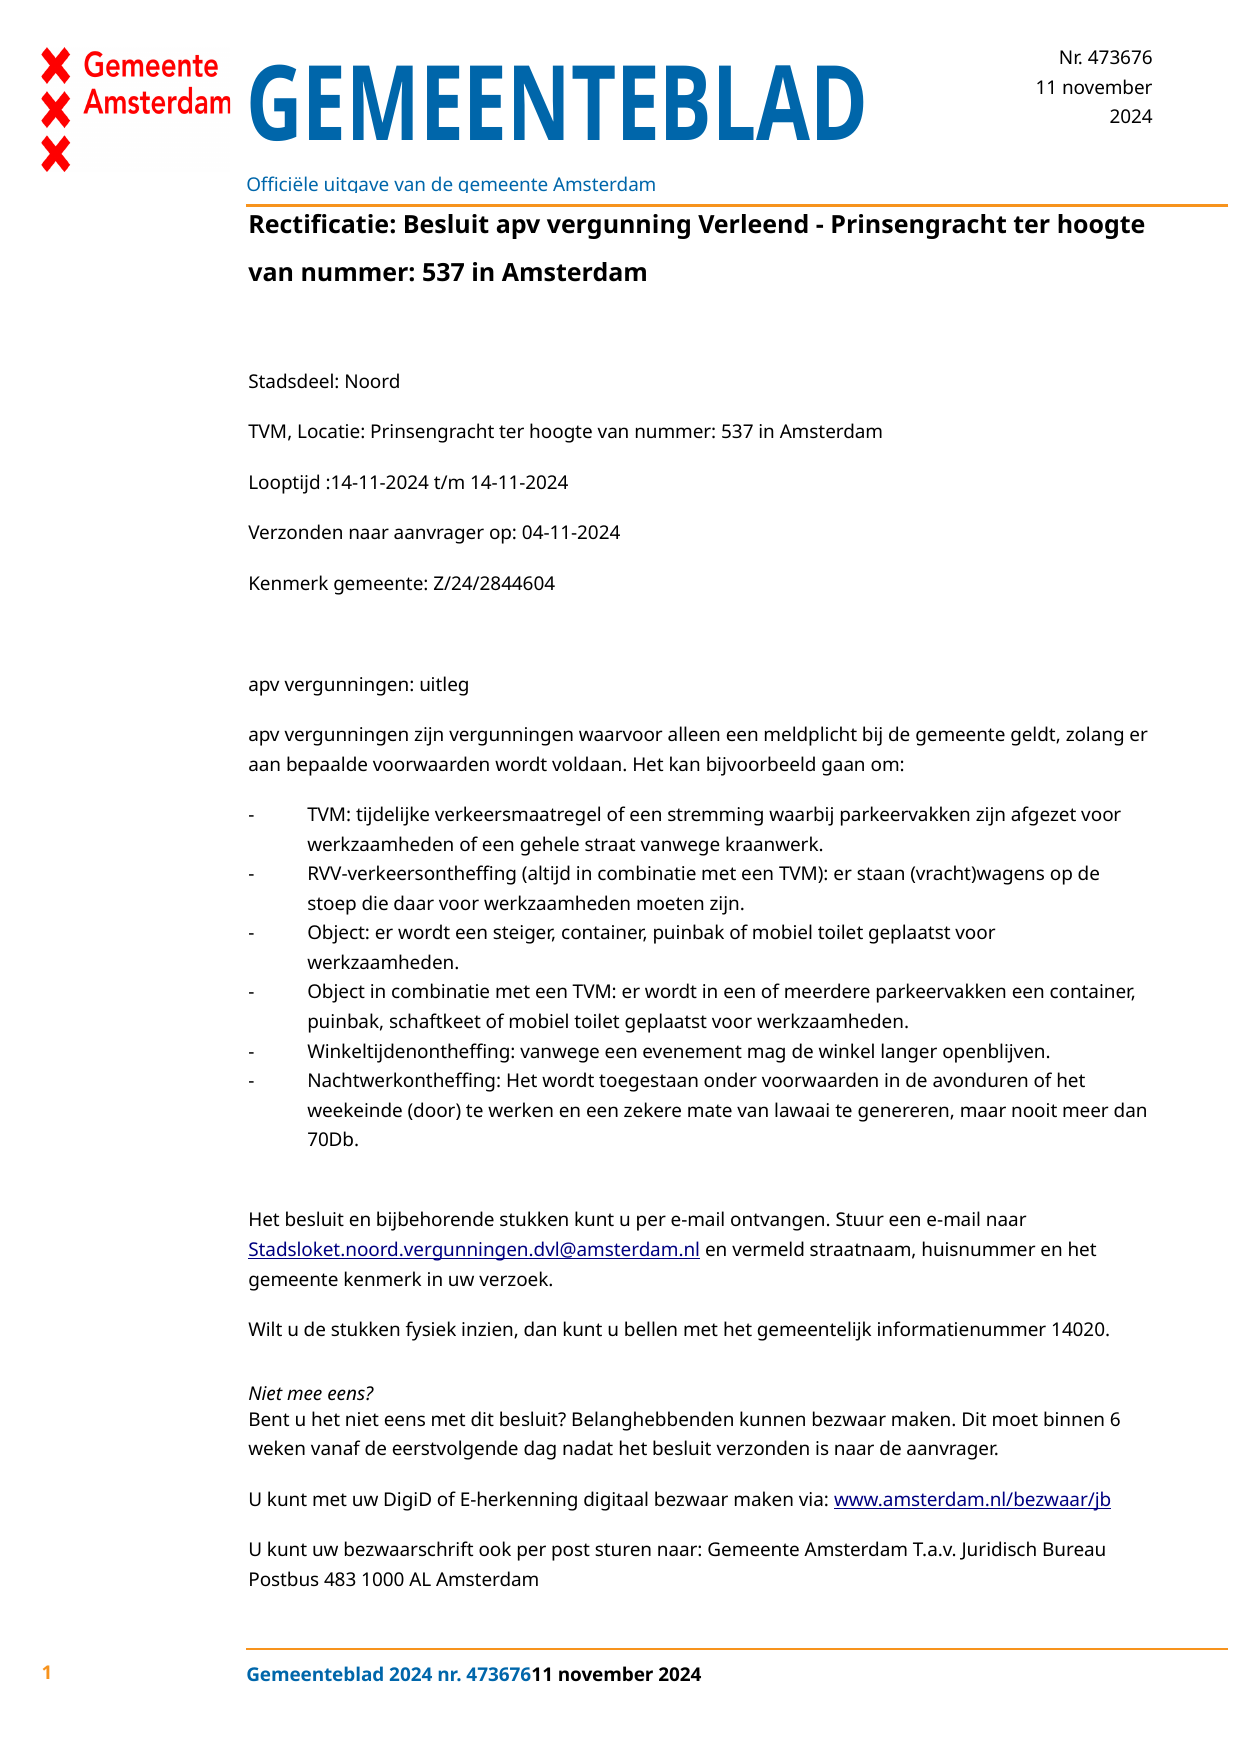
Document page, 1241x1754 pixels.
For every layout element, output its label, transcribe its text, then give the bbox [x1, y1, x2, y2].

text U kunt met uw DigiD of E-herkenning digitaal bezwaar maken via: www.amsterdam.nl/bezwaar/jb [248, 1486, 1152, 1512]
text Bent u het niet eens met dit besluit? Belanghebbenden kunnen bezwaar maken. Dit moet binnen 6 weken vanaf de eerstvolgende dag nadat het besluit verzonden is naar de aanvrager. [248, 1406, 1152, 1461]
list Winkeltijdenontheffing: vanwege een evenement mag de winkel langer openblijven. [248, 1038, 1152, 1064]
text Het besluit en bijbehorende stukken kunt u per e-mail ontvangen. Stuur een e-mail naar Stadsloket.noord.vergunningen.dvl@amsterdam.nl en vermeld straatnaam, huisnummer en het gemeente kenmerk in uw verzoek. [248, 1207, 1152, 1292]
picture [41, 47, 231, 172]
list TVM: tijdelijke verkeersmaatregel of een stremming waarbij parkeervakken zijn afgezet voor werkzaamheden of een gehele straat vanwege kraanwerk. [248, 801, 1152, 857]
text Niet mee eens? [248, 1380, 1152, 1406]
text Looptijd :14-11-2024 t/m 14-11-2024 [248, 469, 1152, 495]
list Nachtwerkontheffing: Het wordt toegestaan onder voorwaarden in de avonduren of het weekeinde (door) te werken en een zekere mate van lawaai te genereren, maar nooit meer dan 70Db. [248, 1067, 1152, 1152]
text Rectificatie: Besluit apv vergunning Verleend - Prinsengracht ter hoogte van nummer: 537 in Amsterdam [248, 207, 1152, 288]
text Stadsdeel: Noord [248, 368, 1152, 394]
text Wilt u de stukken fysiek inzien, dan kunt u bellen met het gemeentelijk informatienummer 14020. [248, 1316, 1152, 1342]
list Object: er wordt een steiger, container, puinbak of mobiel toilet geplaatst voor werkzaamheden. [248, 919, 1152, 975]
text apv vergunningen zijn vergunningen waarvoor alleen een meldplicht bij de gemeente geldt, zolang er aan bepaalde voorwaarden wordt voldaan. Het kan bijvoorbeeld gaan om: [248, 721, 1152, 777]
text apv vergunningen: uitleg [248, 671, 1152, 697]
text TVM, Locatie: Prinsengracht ter hoogte van nummer: 537 in Amsterdam [248, 419, 1152, 444]
text Verzonden naar aanvrager op: 04-11-2024 [248, 519, 1152, 545]
list Object in combinatie met een TVM: er wordt in een of meerdere parkeervakken een container, puinbak, schaftkeet of mobiel toilet geplaatst voor werkzaamheden. [248, 979, 1152, 1034]
text Kenmerk gemeente: Z/24/2844604 [248, 570, 1152, 596]
text U kunt uw bezwaarschrift ook per post sturen naar: Gemeente Amsterdam T.a.v. Juridisch Bureau Postbus 483 1000 AL Amsterdam [248, 1536, 1152, 1592]
list RVV-verkeersontheffing (altijd in combinatie met een TVM): er staan (vracht)wagens op de stoep die daar voor werkzaamheden moeten zijn. [248, 860, 1152, 916]
